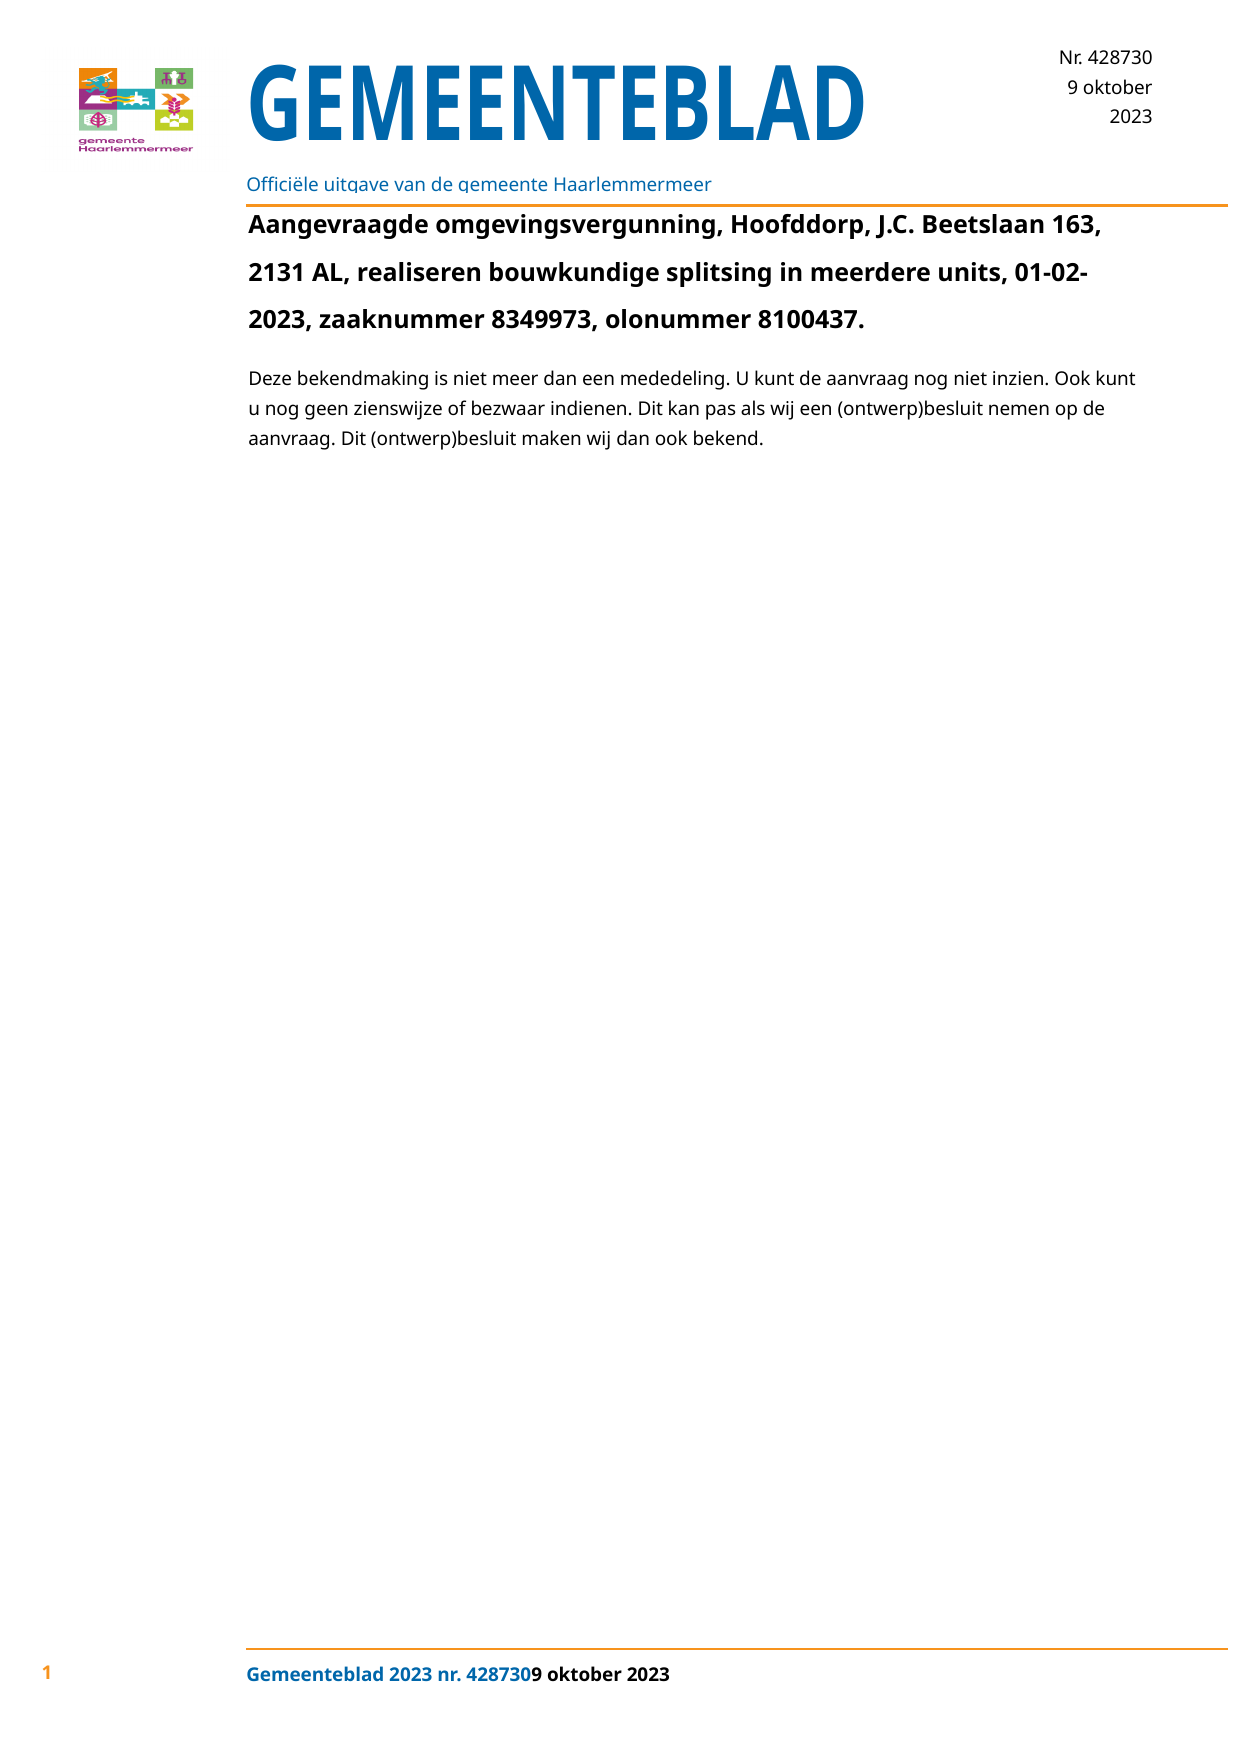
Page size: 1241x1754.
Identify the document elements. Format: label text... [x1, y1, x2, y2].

picture [41, 47, 231, 172]
text Deze bekendmaking is niet meer dan een mededeling. U kunt de aanvraag nog niet inzien. Ook kunt u nog geen zienswijze of bezwaar indienen. Dit kan pas als wij een (ontwerp)besluit nemen op de aanvraag. Dit (ontwerp)besluit maken wij dan ook bekend. [248, 366, 1152, 450]
text Aangevraagde omgevingsvergunning, Hoofddorp, J.C. Beetslaan 163, 2131 AL, realiseren bouwkundige splitsing in meerdere units, 01-02-2023, zaaknummer 8349973, olonummer 8100437. [248, 207, 1152, 336]
